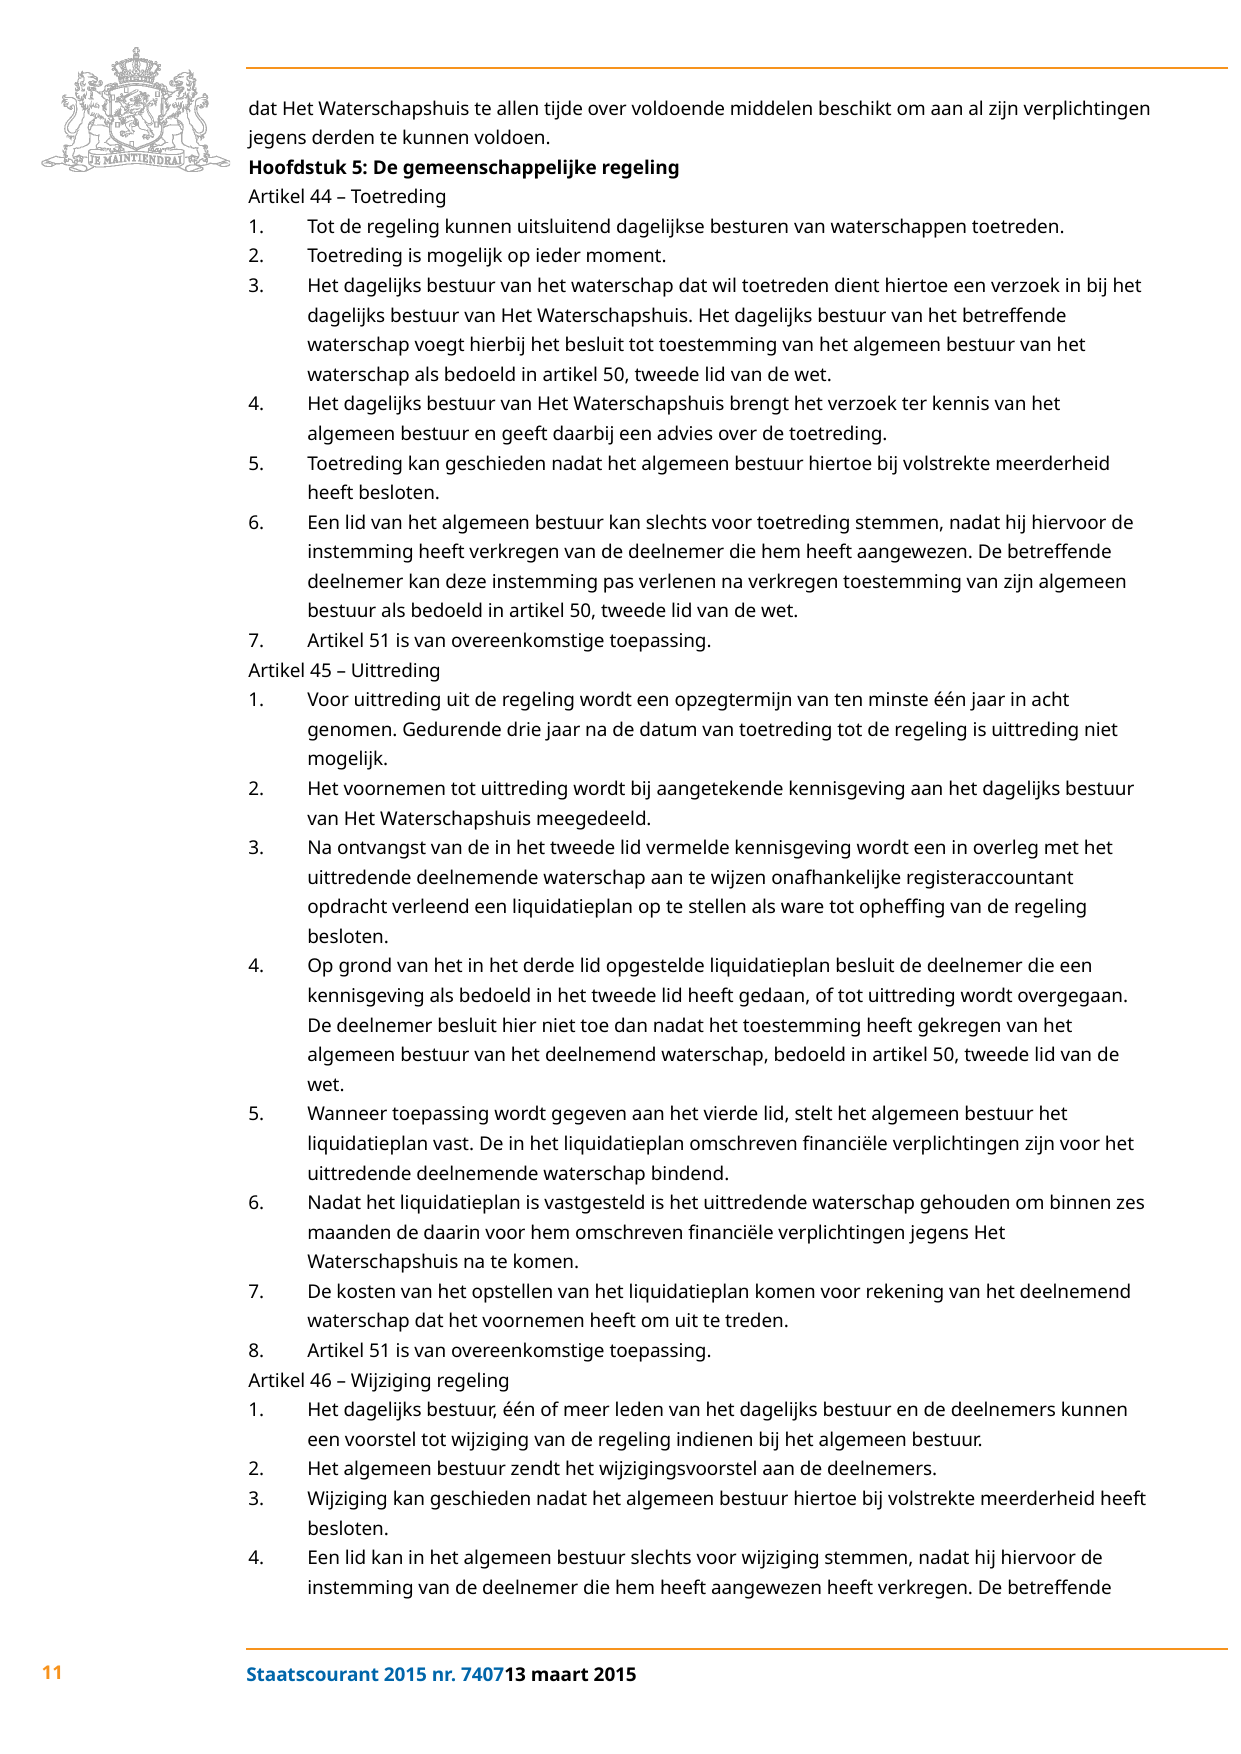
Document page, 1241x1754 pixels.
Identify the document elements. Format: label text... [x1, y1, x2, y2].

list De kosten van het opstellen van het liquidatieplan komen voor rekening van het deelnemend waterschap dat het voornemen heeft om uit te treden. [248, 1278, 1152, 1333]
list Toetreding is mogelijk op ieder moment. [248, 243, 1152, 268]
list Toetreding kan geschieden nadat het algemeen bestuur hiertoe bij volstrekte meerderheid heeft besloten. [248, 450, 1152, 505]
list Het dagelijks bestuur van het waterschap dat wil toetreden dient hiertoe een verzoek in bij het dagelijks bestuur van Het Waterschapshuis. Het dagelijks bestuur van het betreffende waterschap voegt hierbij het besluit tot toestemming van het algemeen bestuur van het waterschap als bedoeld in artikel 50, tweede lid van de wet. [248, 272, 1152, 387]
list Nadat het liquidatieplan is vastgesteld is het uittredende waterschap gehouden om binnen zes maanden de daarin voor hem omschreven financiële verplichtingen jegens Het Waterschapshuis na te komen. [248, 1189, 1152, 1274]
text Artikel 45 – Uittreding [248, 657, 1152, 683]
list Een lid van het algemeen bestuur kan slechts voor toetreding stemmen, nadat hij hiervoor de instemming heeft verkregen van de deelnemer die hem heeft aangewezen. De betreffende deelnemer kan deze instemming pas verlenen na verkregen toestemming van zijn algemeen bestuur als bedoeld in artikel 50, tweede lid van de wet. [248, 509, 1152, 623]
list Op grond van het in het derde lid opgestelde liquidatieplan besluit de deelnemer die een kennisgeving als bedoeld in het tweede lid heeft gedaan, of tot uittreding wordt overgegaan. De deelnemer besluit hier niet toe dan nadat het toestemming heeft gekregen van het algemeen bestuur van het deelnemend waterschap, bedoeld in artikel 50, tweede lid van de wet. [248, 953, 1152, 1097]
text Artikel 46 – Wijziging regeling [248, 1367, 1152, 1393]
list Het algemeen bestuur zendt het wijzigingsvoorstel aan de deelnemers. [248, 1456, 1152, 1481]
list Tot de regeling kunnen uitsluitend dagelijkse besturen van waterschappen toetreden. [248, 213, 1152, 239]
text Artikel 44 – Toetreding [248, 183, 1152, 209]
list Het dagelijks bestuur van Het Waterschapshuis brengt het verzoek ter kennis van het algemeen bestuur en geeft daarbij een advies over de toetreding. [248, 391, 1152, 446]
list Een lid kan in het algemeen bestuur slechts voor wijziging stemmen, nadat hij hiervoor de instemming van de deelnemer die hem heeft aangewezen heeft verkregen. De betreffende [248, 1544, 1152, 1600]
picture [41, 47, 231, 172]
list Voor uittreding uit de regeling wordt een opzegtermijn van ten minste één jaar in acht genomen. Gedurende drie jaar na de datum van toetreding tot de regeling is uittreding niet mogelijk. [248, 686, 1152, 771]
list Het voornemen tot uittreding wordt bij aangetekende kennisgeving aan het dagelijks bestuur van Het Waterschapshuis meegedeeld. [248, 775, 1152, 831]
list Het dagelijks bestuur, één of meer leden van het dagelijks bestuur en de deelnemers kunnen een voorstel tot wijziging van de regeling indienen bij het algemeen bestuur. [248, 1396, 1152, 1452]
list Wijziging kan geschieden nadat het algemeen bestuur hiertoe bij volstrekte meerderheid heeft besloten. [248, 1485, 1152, 1541]
list Artikel 51 is van overeenkomstige toepassing. [248, 1337, 1152, 1363]
list Wanneer toepassing wordt gegeven aan het vierde lid, stelt het algemeen bestuur het liquidatieplan vast. De in het liquidatieplan omschreven financiële verplichtingen zijn voor het uittredende deelnemende waterschap bindend. [248, 1101, 1152, 1186]
text Hoofdstuk 5: De gemeenschappelijke regeling [248, 154, 1152, 180]
list Na ontvangst van de in het tweede lid vermelde kennisgeving wordt een in overleg met het uittredende deelnemende waterschap aan te wijzen onafhankelijke registeraccountant opdracht verleend een liquidatieplan op te stellen als ware tot opheffing van de regeling besloten. [248, 834, 1152, 949]
list Artikel 51 is van overeenkomstige toepassing. [248, 627, 1152, 653]
text dat Het Waterschapshuis te allen tijde over voldoende middelen beschikt om aan al zijn verplichtingen jegens derden te kunnen voldoen. [248, 95, 1152, 150]
